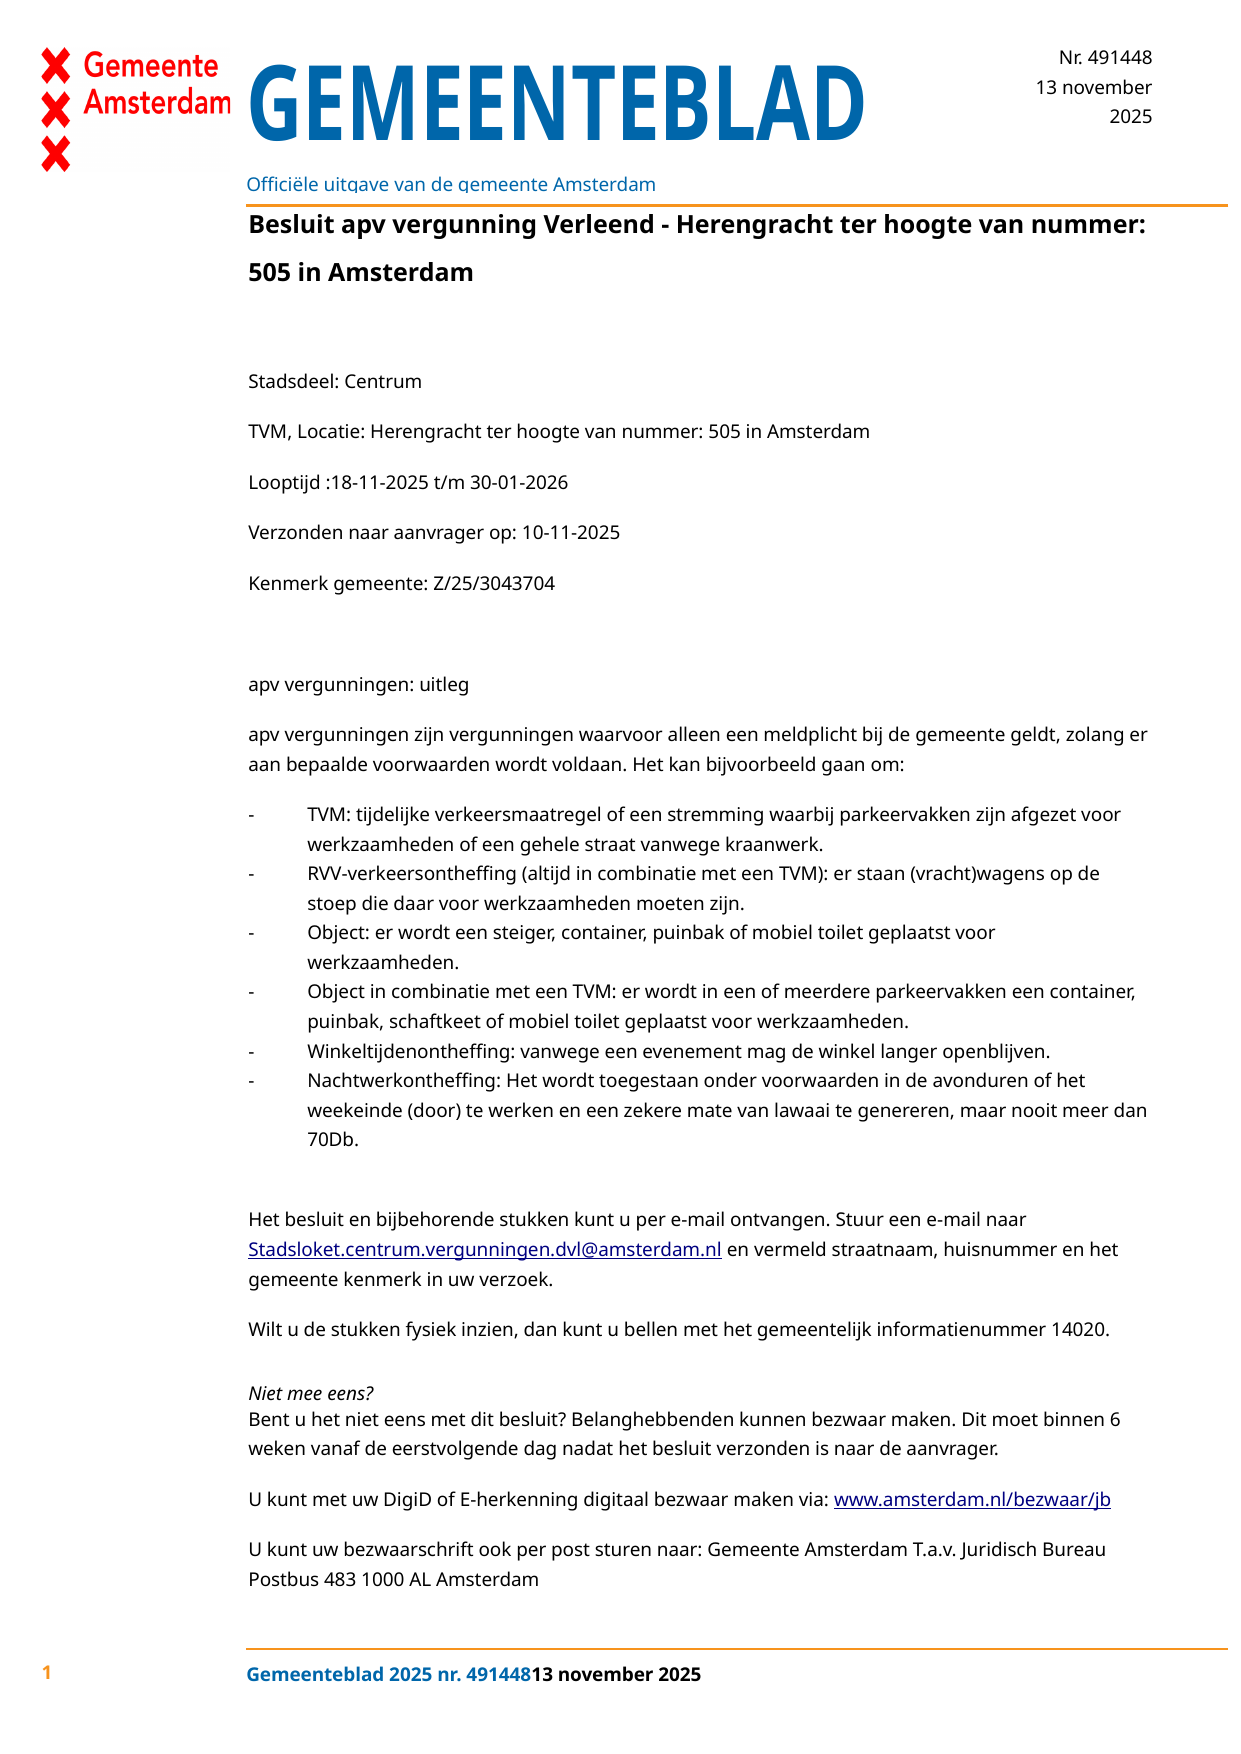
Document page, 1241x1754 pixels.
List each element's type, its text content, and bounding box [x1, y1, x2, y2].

text apv vergunningen zijn vergunningen waarvoor alleen een meldplicht bij de gemeente geldt, zolang er aan bepaalde voorwaarden wordt voldaan. Het kan bijvoorbeeld gaan om: [248, 721, 1152, 777]
text Wilt u de stukken fysiek inzien, dan kunt u bellen met het gemeentelijk informatienummer 14020. [248, 1316, 1152, 1342]
text TVM, Locatie: Herengracht ter hoogte van nummer: 505 in Amsterdam [248, 419, 1152, 444]
text Looptijd :18-11-2025 t/m 30-01-2026 [248, 469, 1152, 495]
list TVM: tijdelijke verkeersmaatregel of een stremming waarbij parkeervakken zijn afgezet voor werkzaamheden of een gehele straat vanwege kraanwerk. [248, 801, 1152, 857]
list RVV-verkeersontheffing (altijd in combinatie met een TVM): er staan (vracht)wagens op de stoep die daar voor werkzaamheden moeten zijn. [248, 860, 1152, 916]
text Kenmerk gemeente: Z/25/3043704 [248, 570, 1152, 596]
text Bent u het niet eens met dit besluit? Belanghebbenden kunnen bezwaar maken. Dit moet binnen 6 weken vanaf de eerstvolgende dag nadat het besluit verzonden is naar de aanvrager. [248, 1406, 1152, 1461]
text Stadsdeel: Centrum [248, 368, 1152, 394]
picture [41, 47, 231, 172]
list Winkeltijdenontheffing: vanwege een evenement mag de winkel langer openblijven. [248, 1038, 1152, 1064]
text Het besluit en bijbehorende stukken kunt u per e-mail ontvangen. Stuur een e-mail naar Stadsloket.centrum.vergunningen.dvl@amsterdam.nl en vermeld straatnaam, huisnummer en het gemeente kenmerk in uw verzoek. [248, 1207, 1152, 1292]
list Object: er wordt een steiger, container, puinbak of mobiel toilet geplaatst voor werkzaamheden. [248, 919, 1152, 975]
text U kunt met uw DigiD of E-herkenning digitaal bezwaar maken via: www.amsterdam.nl/bezwaar/jb [248, 1486, 1152, 1512]
text apv vergunningen: uitleg [248, 671, 1152, 697]
list Nachtwerkontheffing: Het wordt toegestaan onder voorwaarden in de avonduren of het weekeinde (door) te werken en een zekere mate van lawaai te genereren, maar nooit meer dan 70Db. [248, 1067, 1152, 1152]
text Besluit apv vergunning Verleend - Herengracht ter hoogte van nummer: 505 in Amsterdam [248, 207, 1152, 288]
text Verzonden naar aanvrager op: 10-11-2025 [248, 519, 1152, 545]
text U kunt uw bezwaarschrift ook per post sturen naar: Gemeente Amsterdam T.a.v. Juridisch Bureau Postbus 483 1000 AL Amsterdam [248, 1536, 1152, 1592]
text Niet mee eens? [248, 1380, 1152, 1406]
list Object in combinatie met een TVM: er wordt in een of meerdere parkeervakken een container, puinbak, schaftkeet of mobiel toilet geplaatst voor werkzaamheden. [248, 979, 1152, 1034]
